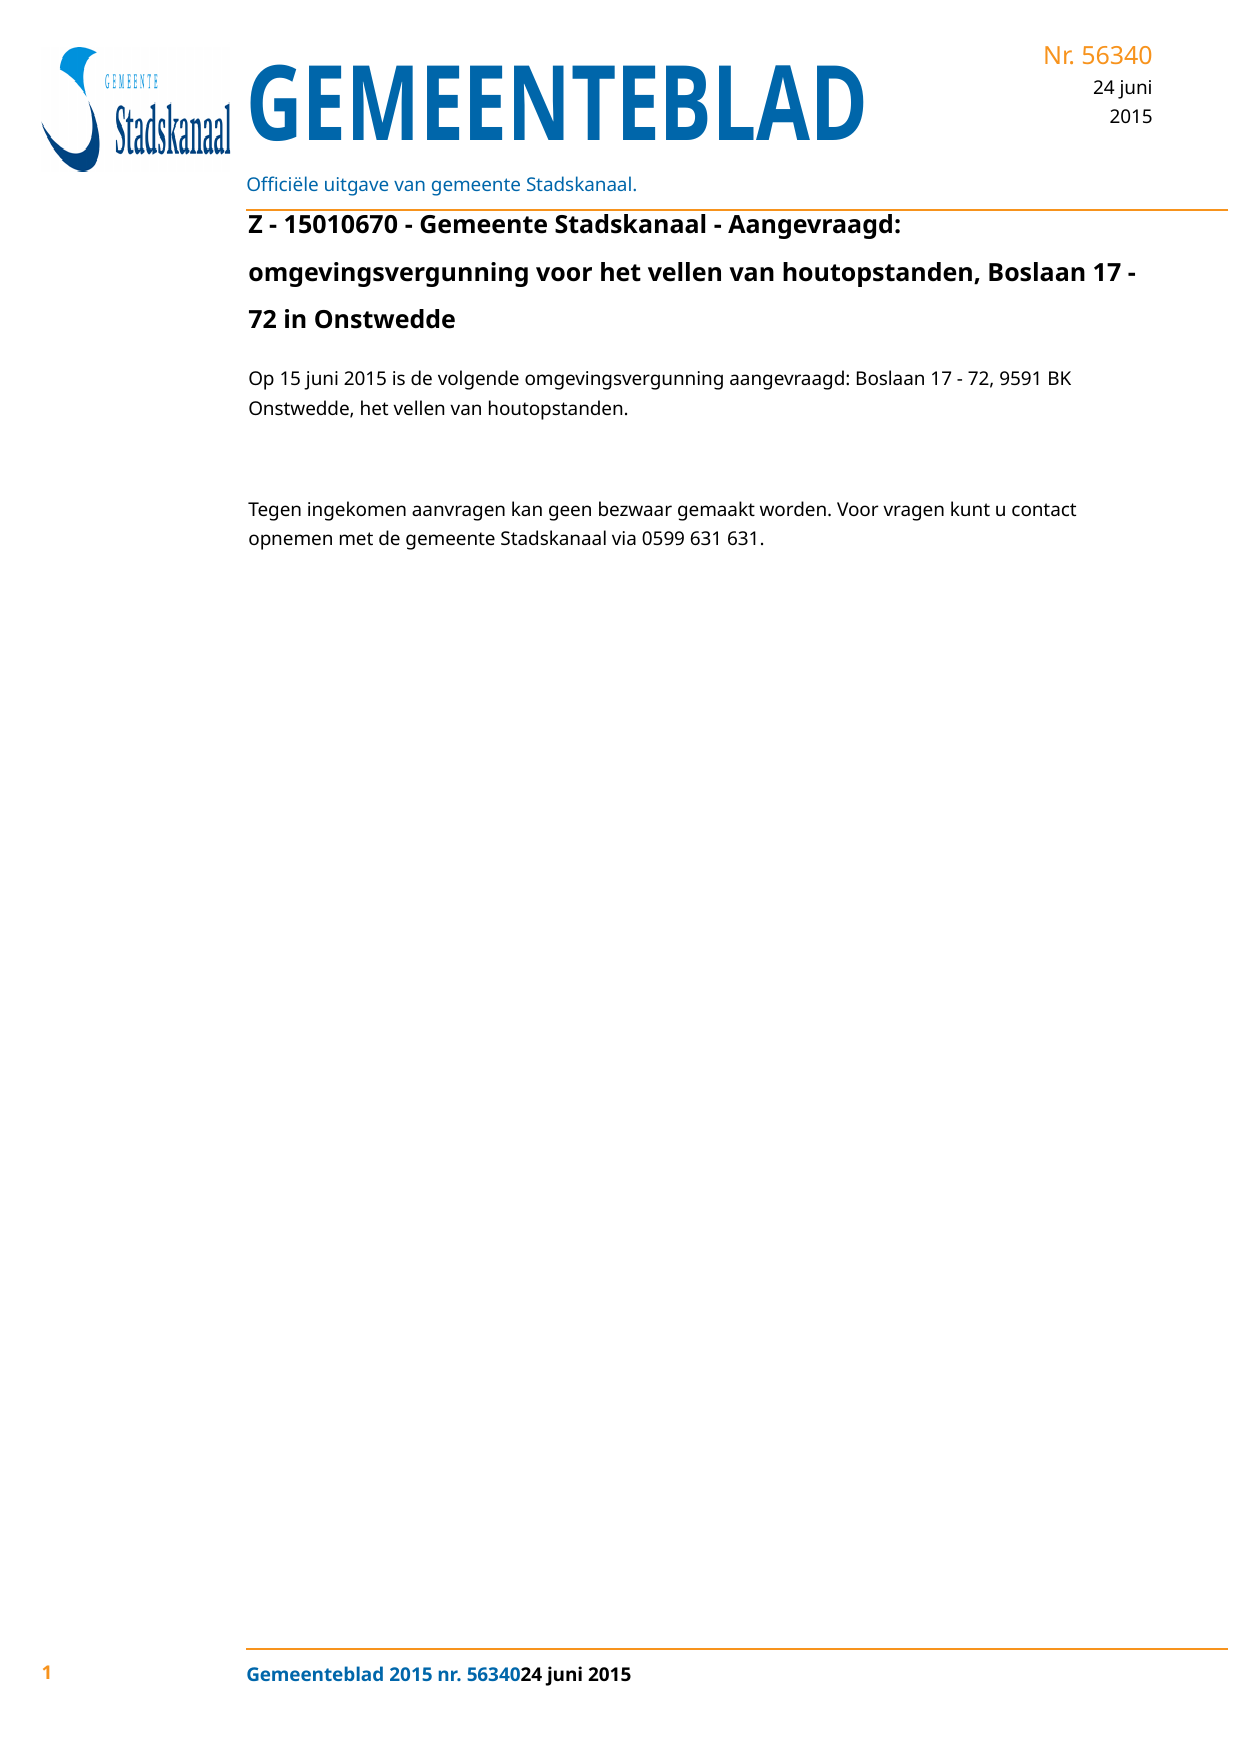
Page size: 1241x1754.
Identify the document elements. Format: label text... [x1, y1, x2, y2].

picture [41, 47, 231, 172]
text Z - 15010670 - Gemeente Stadskanaal - Aangevraagd: omgevingsvergunning voor het vellen van houtopstanden, Boslaan 17 - 72 in Onstwedde [248, 211, 1152, 336]
text Tegen ingekomen aanvragen kan geen bezwaar gemaakt worden. Voor vragen kunt u contact opnemen met de gemeente Stadskanaal via 0599 631 631. [248, 496, 1152, 551]
text Op 15 juni 2015 is de volgende omgevingsvergunning aangevraagd: Boslaan 17 - 72, 9591 BK Onstwedde, het vellen van houtopstanden. [248, 366, 1152, 421]
